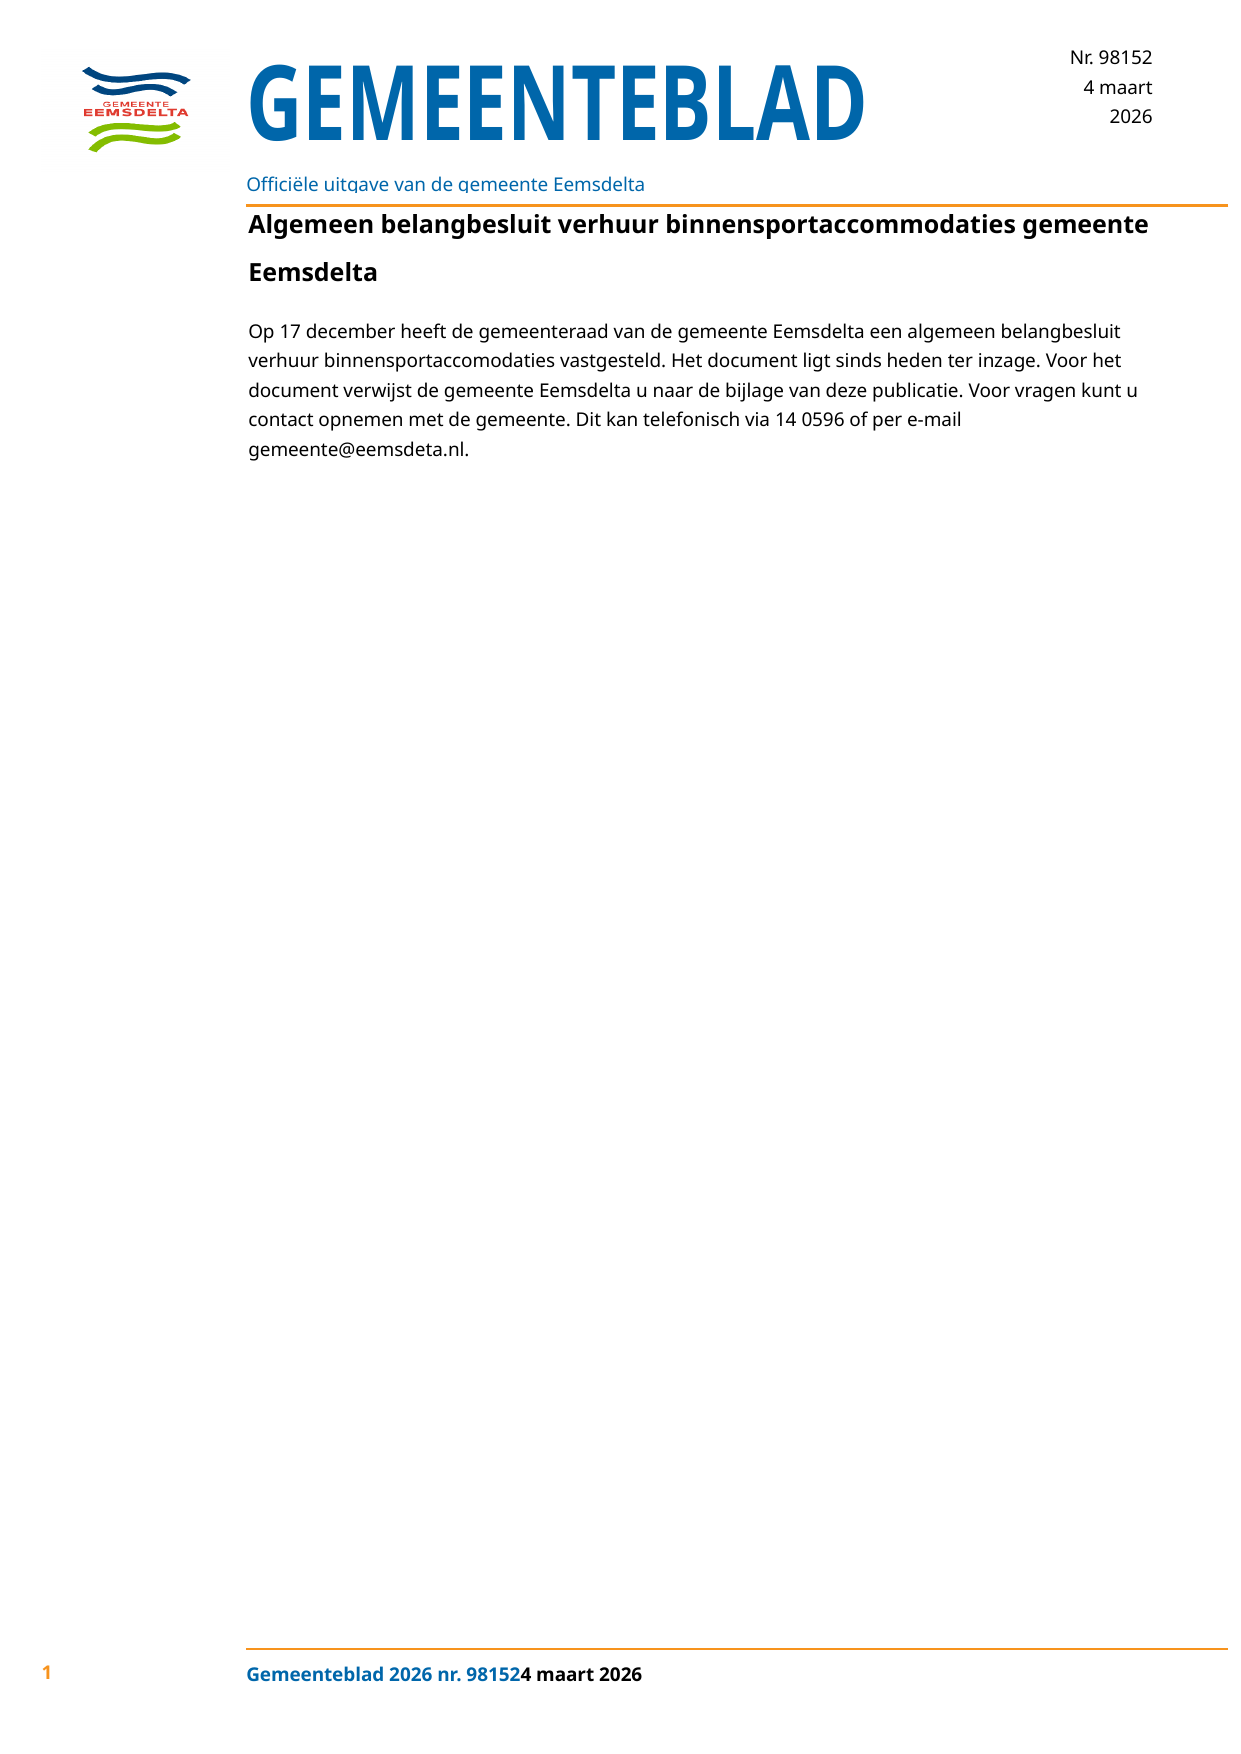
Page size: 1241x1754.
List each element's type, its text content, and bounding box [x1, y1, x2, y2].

text Algemeen belangbesluit verhuur binnensportaccommodaties gemeente Eemsdelta [248, 207, 1152, 288]
text Op 17 december heeft de gemeenteraad van de gemeente Eemsdelta een algemeen belangbesluit verhuur binnensportaccomodaties vastgesteld. Het document ligt sinds heden ter inzage. Voor het document verwijst de gemeente Eemsdelta u naar de bijlage van deze publicatie. Voor vragen kunt u contact opnemen met de gemeente. Dit kan telefonisch via 14 0596 of per e-mail gemeente@eemsdeta.nl. [248, 318, 1152, 462]
picture [41, 47, 231, 172]
